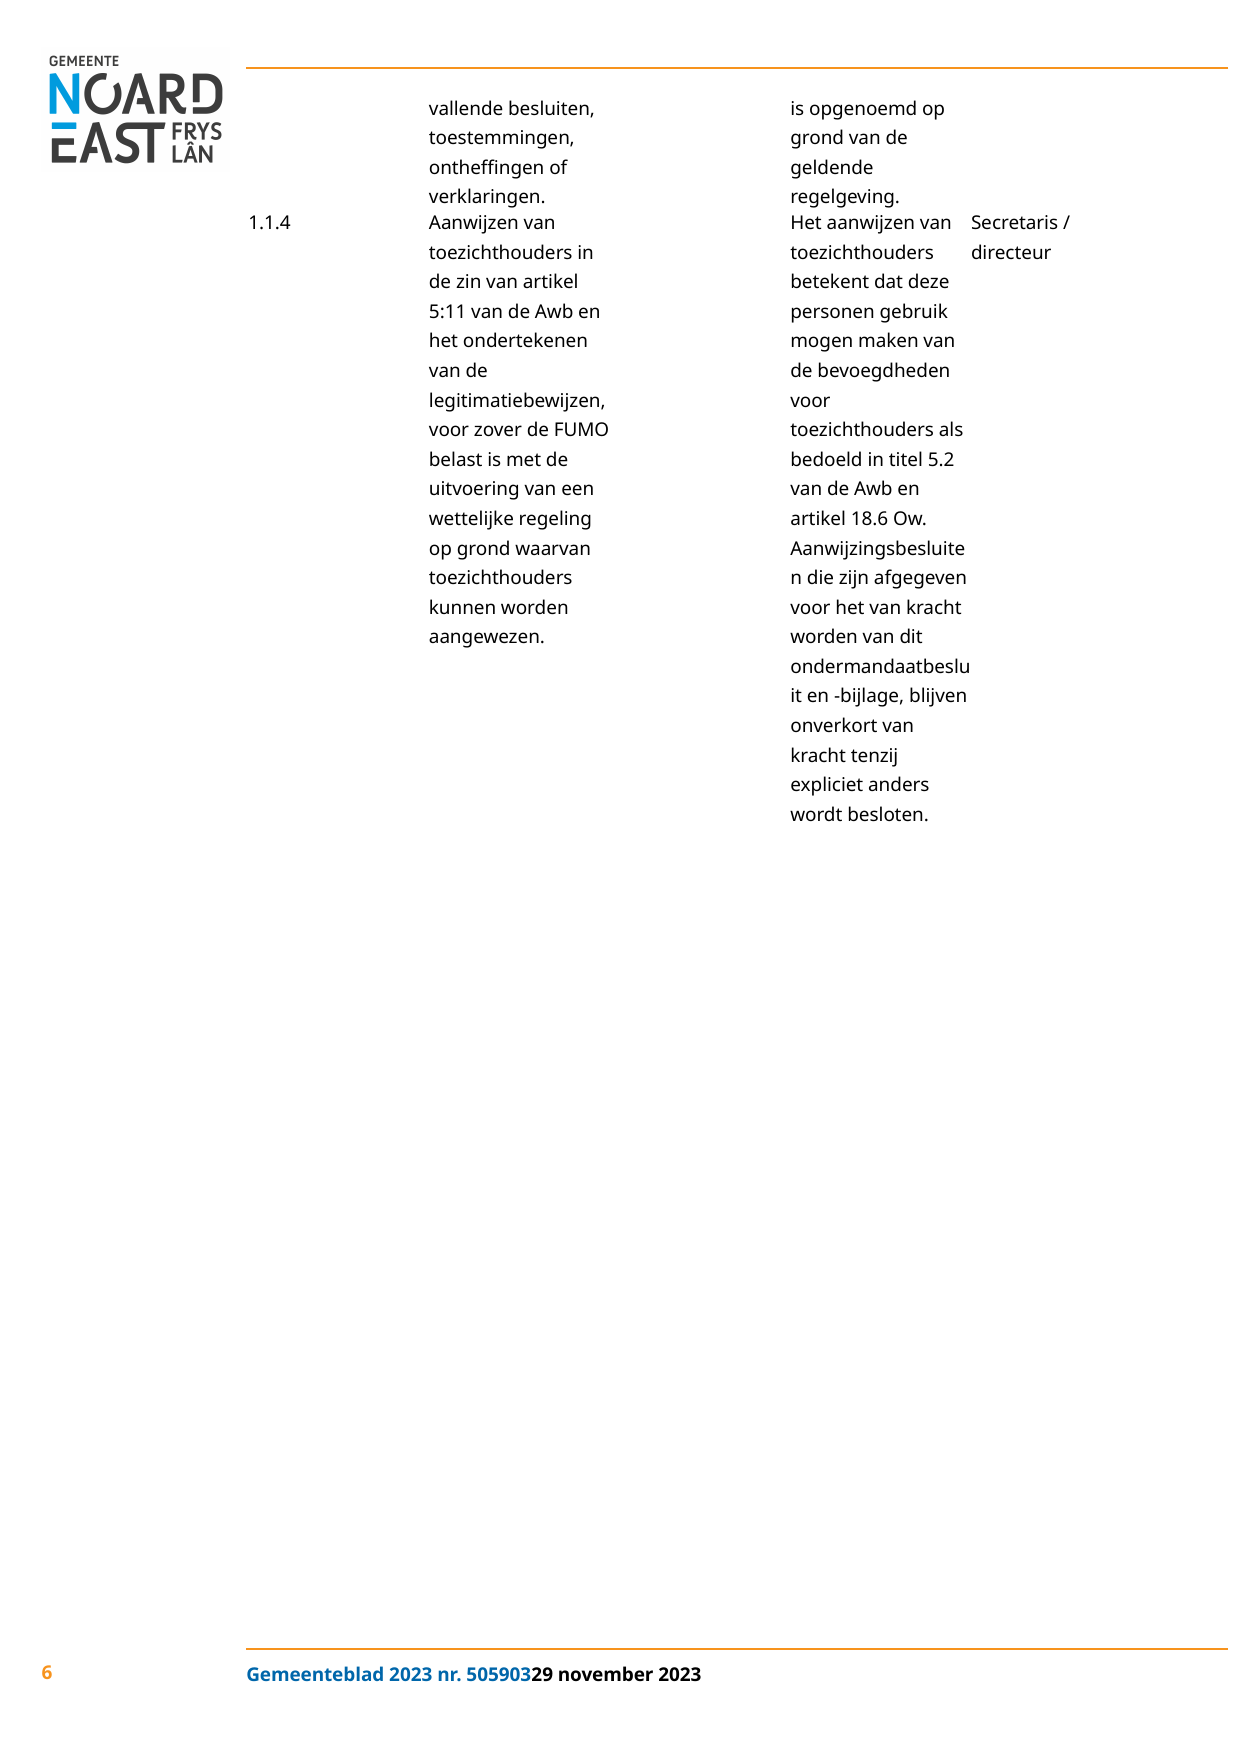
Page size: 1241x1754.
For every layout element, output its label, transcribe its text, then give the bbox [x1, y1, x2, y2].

table_cell Aanwijzen van toezichthouders in de zin van artikel 5:11 van de Awb en het ondertekenen van de legitimatiebewijzen, voor zover de FUMO belast is met de uitvoering van een wettelijke regeling op grond waarvan toezichthouders kunnen worden aangewezen. [429, 209, 609, 827]
table_cell 1.1.4 [248, 209, 429, 827]
table_cell is opgenoemd op grond van de geldende regelgeving. [790, 95, 971, 209]
table_cell [248, 95, 429, 209]
table_cell [609, 209, 790, 827]
table_cell Het aanwijzen van toezichthouders betekent dat deze personen gebruik mogen maken van de bevoegdheden voor toezichthouders als bedoeld in titel 5.2 van de Awb en artikel 18.6 Ow. Aanwijzingsbesluiten die zijn afgegeven voor het van kracht worden van dit ondermandaatbesluit en -bijlage, blijven onverkort van kracht tenzij expliciet anders wordt besloten. [790, 209, 971, 827]
table_cell [609, 95, 790, 209]
table_cell Secretaris / directeur [971, 209, 1152, 827]
table_cell vallende besluiten, toestemmingen, ontheffingen of verklaringen. [429, 95, 609, 209]
table_cell [971, 95, 1152, 209]
picture [41, 47, 231, 172]
